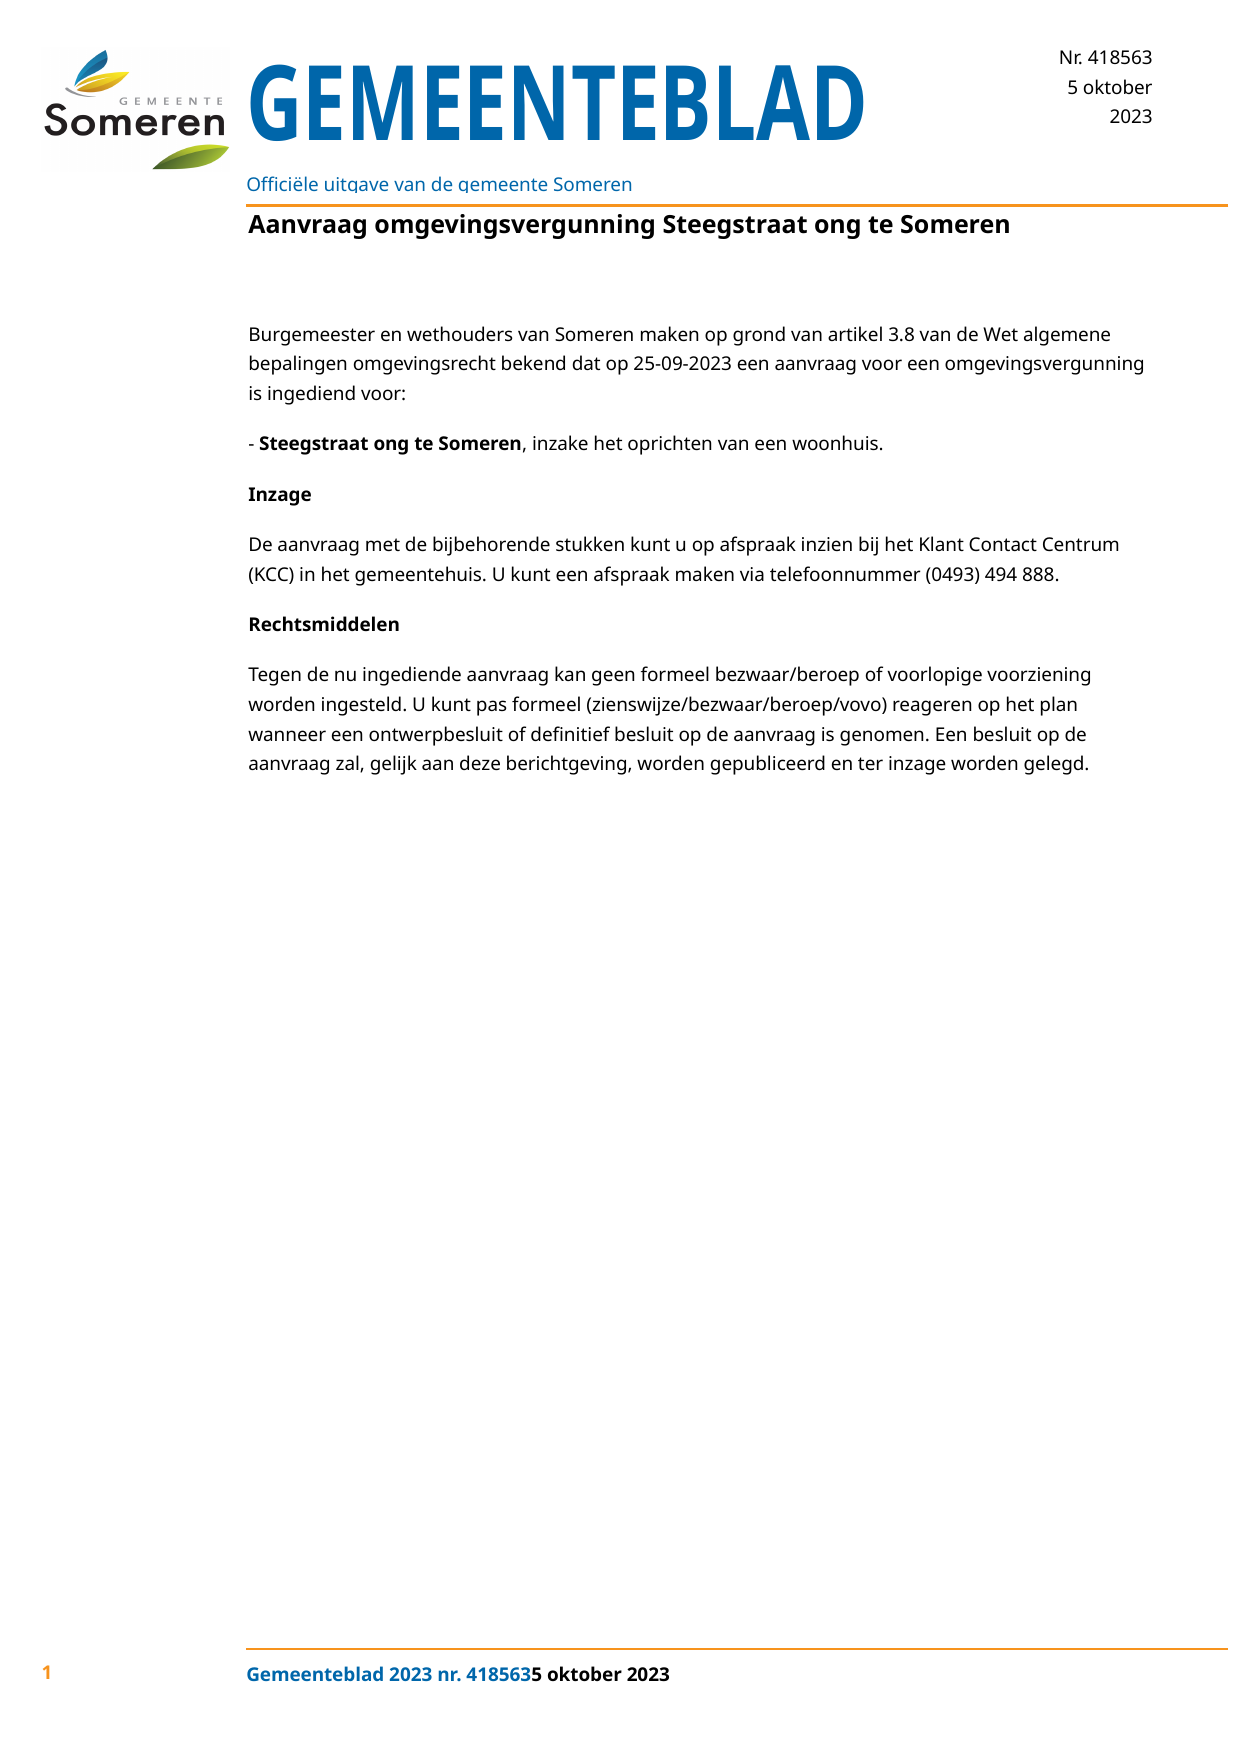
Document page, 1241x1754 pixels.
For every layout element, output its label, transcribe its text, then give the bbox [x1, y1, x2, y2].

picture [41, 47, 231, 172]
text Inzage [248, 481, 1152, 506]
text Aanvraag omgevingsvergunning Steegstraat ong te Someren [248, 207, 1152, 241]
text Burgemeester en wethouders van Someren maken op grond van artikel 3.8 van de Wet algemene bepalingen omgevingsrecht bekend dat op 25-09-2023 een aanvraag voor een omgevingsvergunning is ingediend voor: [248, 321, 1152, 406]
text Tegen de nu ingediende aanvraag kan geen formeel bezwaar/beroep of voorlopige voorziening worden ingesteld. U kunt pas formeel (zienswijze/bezwaar/beroep/vovo) reageren op het plan wanneer een ontwerpbesluit of definitief besluit op de aanvraag is genomen. Een besluit op de aanvraag zal, gelijk aan deze berichtgeving, worden gepubliceerd en ter inzage worden gelegd. [248, 662, 1152, 776]
text De aanvraag met de bijbehorende stukken kunt u op afspraak inzien bij het Klant Contact Centrum (KCC) in het gemeentehuis. U kunt een afspraak maken via telefoonnummer (0493) 494 888. [248, 531, 1152, 586]
text - Steegstraat ong te Someren, inzake het oprichten van een woonhuis. [248, 430, 1152, 456]
text Rechtsmiddelen [248, 611, 1152, 637]
